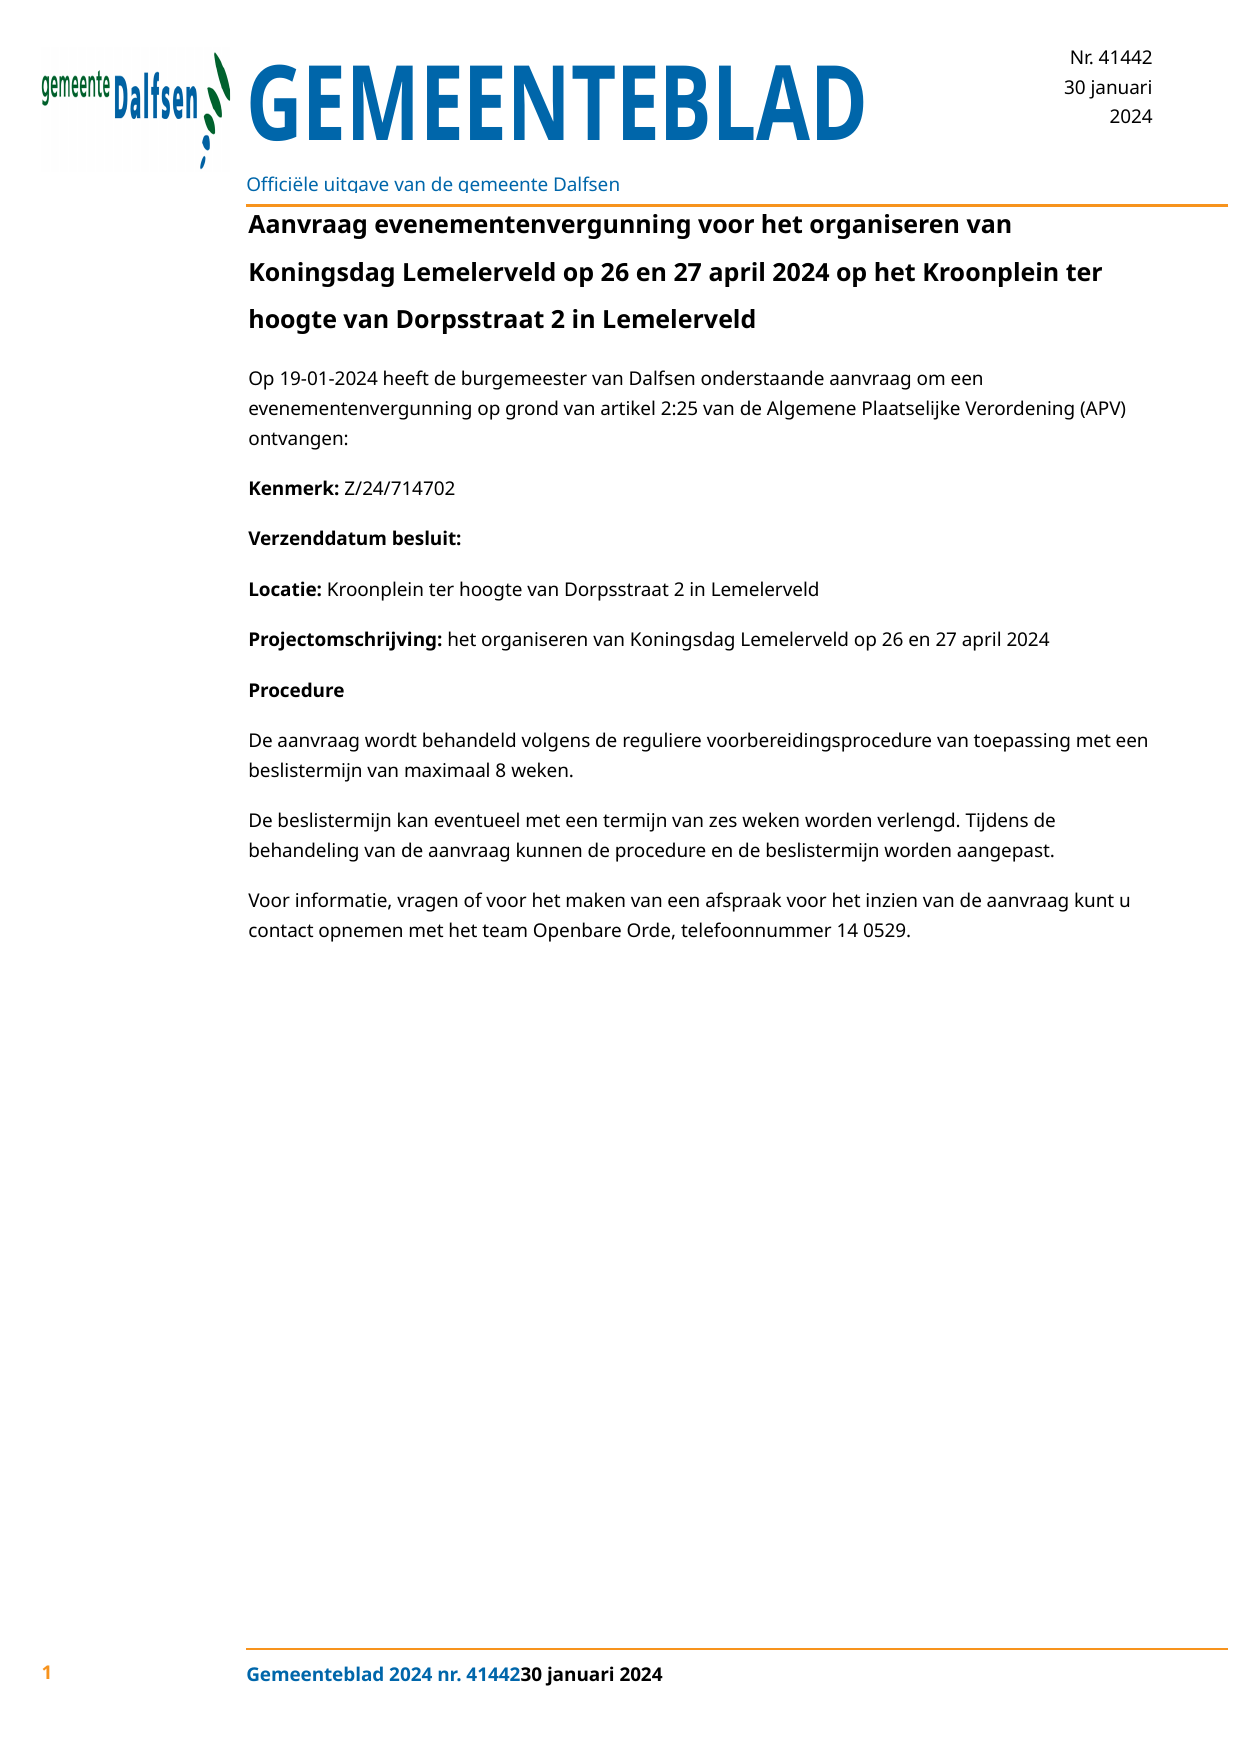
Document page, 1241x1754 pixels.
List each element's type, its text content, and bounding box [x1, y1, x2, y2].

text Projectomschrijving: het organiseren van Koningsdag Lemelerveld op 26 en 27 april 2024 [248, 626, 1152, 652]
text De aanvraag wordt behandeld volgens de reguliere voorbereidingsprocedure van toepassing met een beslistermijn van maximaal 8 weken. [248, 727, 1152, 782]
text Locatie: Kroonplein ter hoogte van Dorpsstraat 2 in Lemelerveld [248, 576, 1152, 602]
text Verzenddatum besluit: [248, 526, 1152, 551]
text Kenmerk: Z/24/714702 [248, 475, 1152, 501]
picture [41, 47, 231, 172]
text Op 19-01-2024 heeft de burgemeester van Dalfsen onderstaande aanvraag om een evenementenvergunning op grond van artikel 2:25 van de Algemene Plaatselijke Verordening (APV) ontvangen: [248, 366, 1152, 450]
text Aanvraag evenementenvergunning voor het organiseren van Koningsdag Lemelerveld op 26 en 27 april 2024 op het Kroonplein ter hoogte van Dorpsstraat 2 in Lemelerveld [248, 207, 1152, 336]
text De beslistermijn kan eventueel met een termijn van zes weken worden verlengd. Tijdens de behandeling van de aanvraag kunnen de procedure en de beslistermijn worden aangepast. [248, 807, 1152, 862]
text Procedure [248, 677, 1152, 702]
text Voor informatie, vragen of voor het maken van een afspraak voor het inzien van de aanvraag kunt u contact opnemen met het team Openbare Orde, telefoonnummer 14 0529. [248, 887, 1152, 942]
